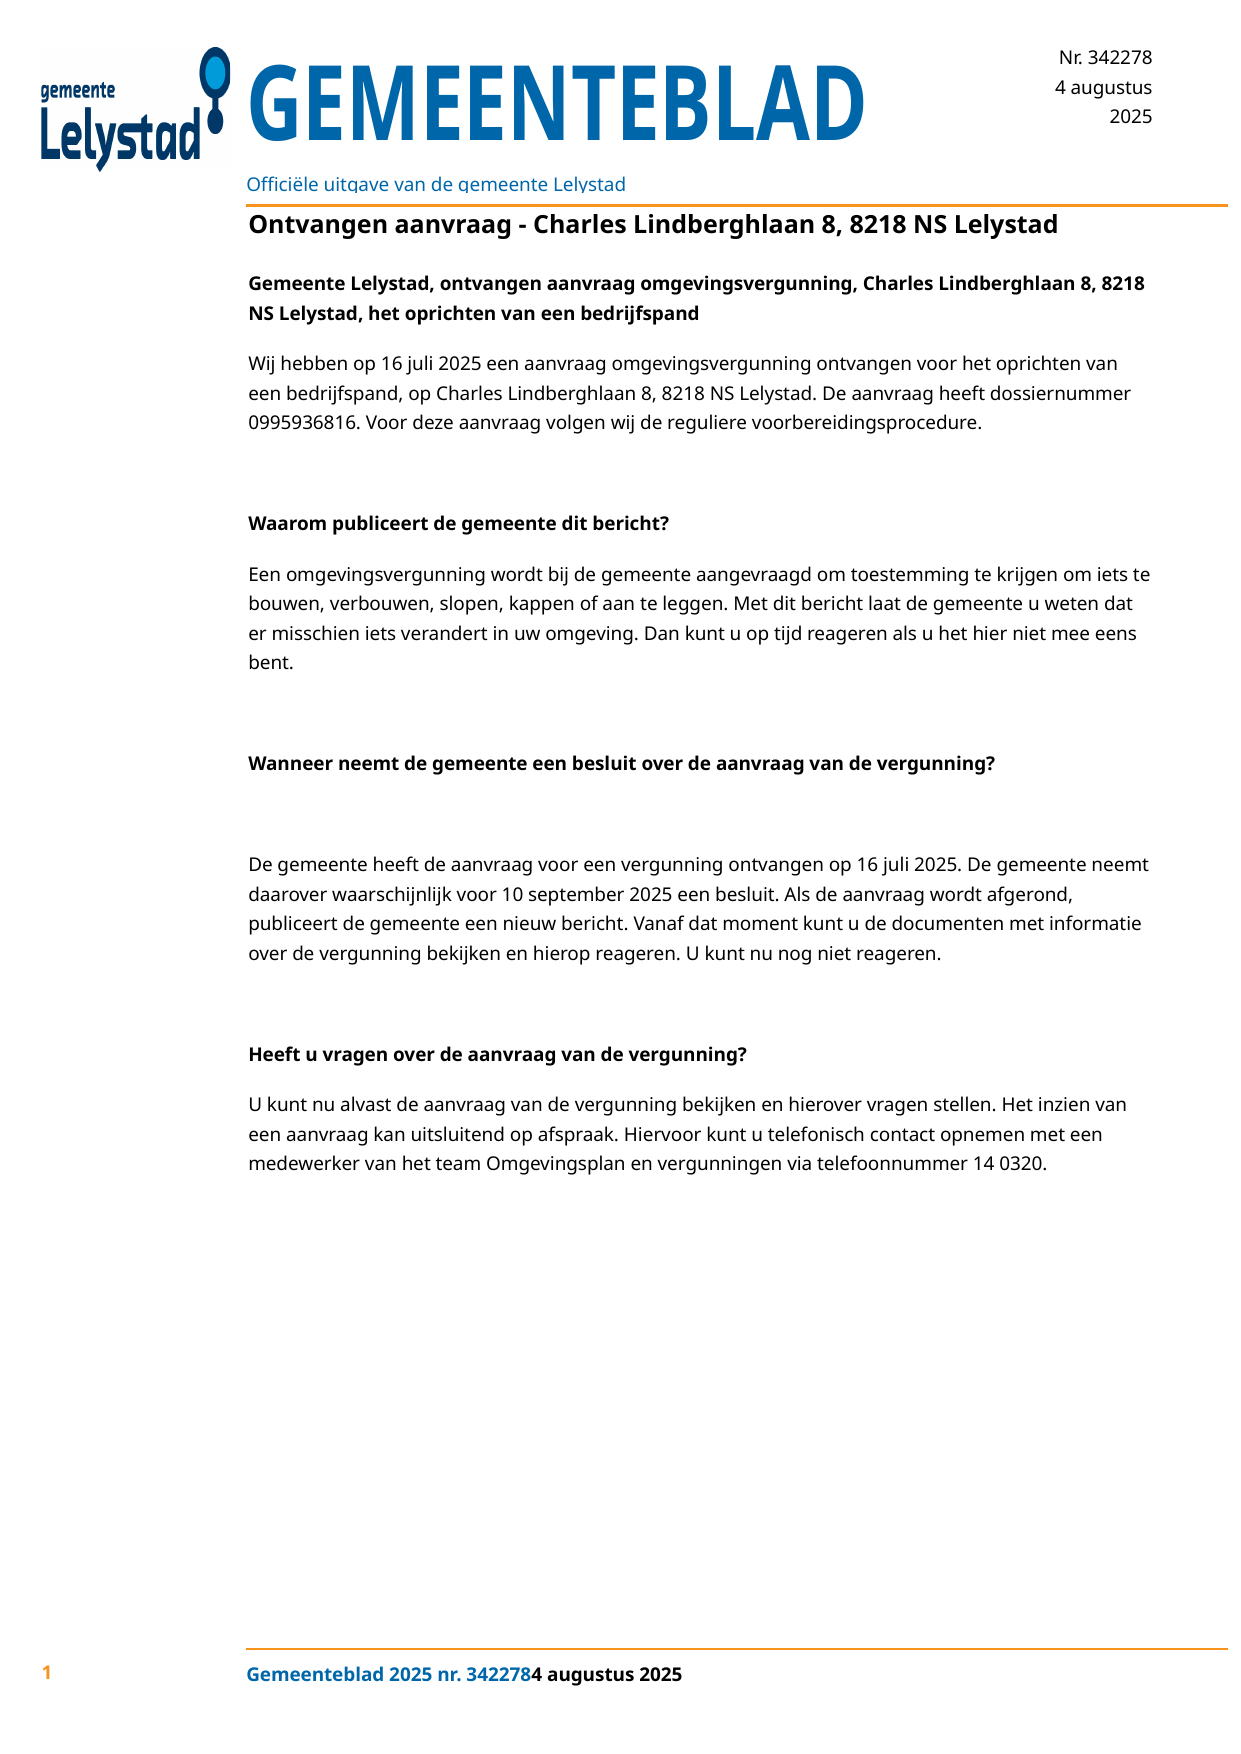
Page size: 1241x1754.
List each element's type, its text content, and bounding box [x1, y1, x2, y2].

text Ontvangen aanvraag - Charles Lindberghlaan 8, 8218 NS Lelystad [248, 207, 1152, 241]
text Een omgevingsvergunning wordt bij de gemeente aangevraagd om toestemming te krijgen om iets te bouwen, verbouwen, slopen, kappen of aan te leggen. Met dit bericht laat de gemeente u weten dat er misschien iets verandert in uw omgeving. Dan kunt u op tijd reageren als u het hier niet mee eens bent. [248, 561, 1152, 675]
text Waarom publiceert de gemeente dit bericht? [248, 510, 1152, 536]
text Wij hebben op 16 juli 2025 een aanvraag omgevingsvergunning ontvangen voor het oprichten van een bedrijfspand, op Charles Lindberghlaan 8, 8218 NS Lelystad. De aanvraag heeft dossiernummer 0995936816. Voor deze aanvraag volgen wij de reguliere voorbereidingsprocedure. [248, 350, 1152, 435]
text U kunt nu alvast de aanvraag van de vergunning bekijken en hierover vragen stellen. Het inzien van een aanvraag kan uitsluitend op afspraak. Hiervoor kunt u telefonisch contact opnemen met een medewerker van het team Omgevingsplan en vergunningen via telefoonnummer 14 0320. [248, 1091, 1152, 1176]
text Wanneer neemt de gemeente een besluit over de aanvraag van de vergunning? [248, 750, 1152, 776]
text De gemeente heeft de aanvraag voor een vergunning ontvangen op 16 juli 2025. De gemeente neemt daarover waarschijnlijk voor 10 september 2025 een besluit. Als de aanvraag wordt afgerond, publiceert de gemeente een nieuw bericht. Vanaf dat moment kunt u de documenten met informatie over de vergunning bekijken en hierop reageren. U kunt nu nog niet reageren. [248, 851, 1152, 966]
text Heeft u vragen over de aanvraag van de vergunning? [248, 1041, 1152, 1066]
text Gemeente Lelystad, ontvangen aanvraag omgevingsvergunning, Charles Lindberghlaan 8, 8218 NS Lelystad, het oprichten van een bedrijfspand [248, 270, 1152, 326]
picture [41, 47, 231, 172]
